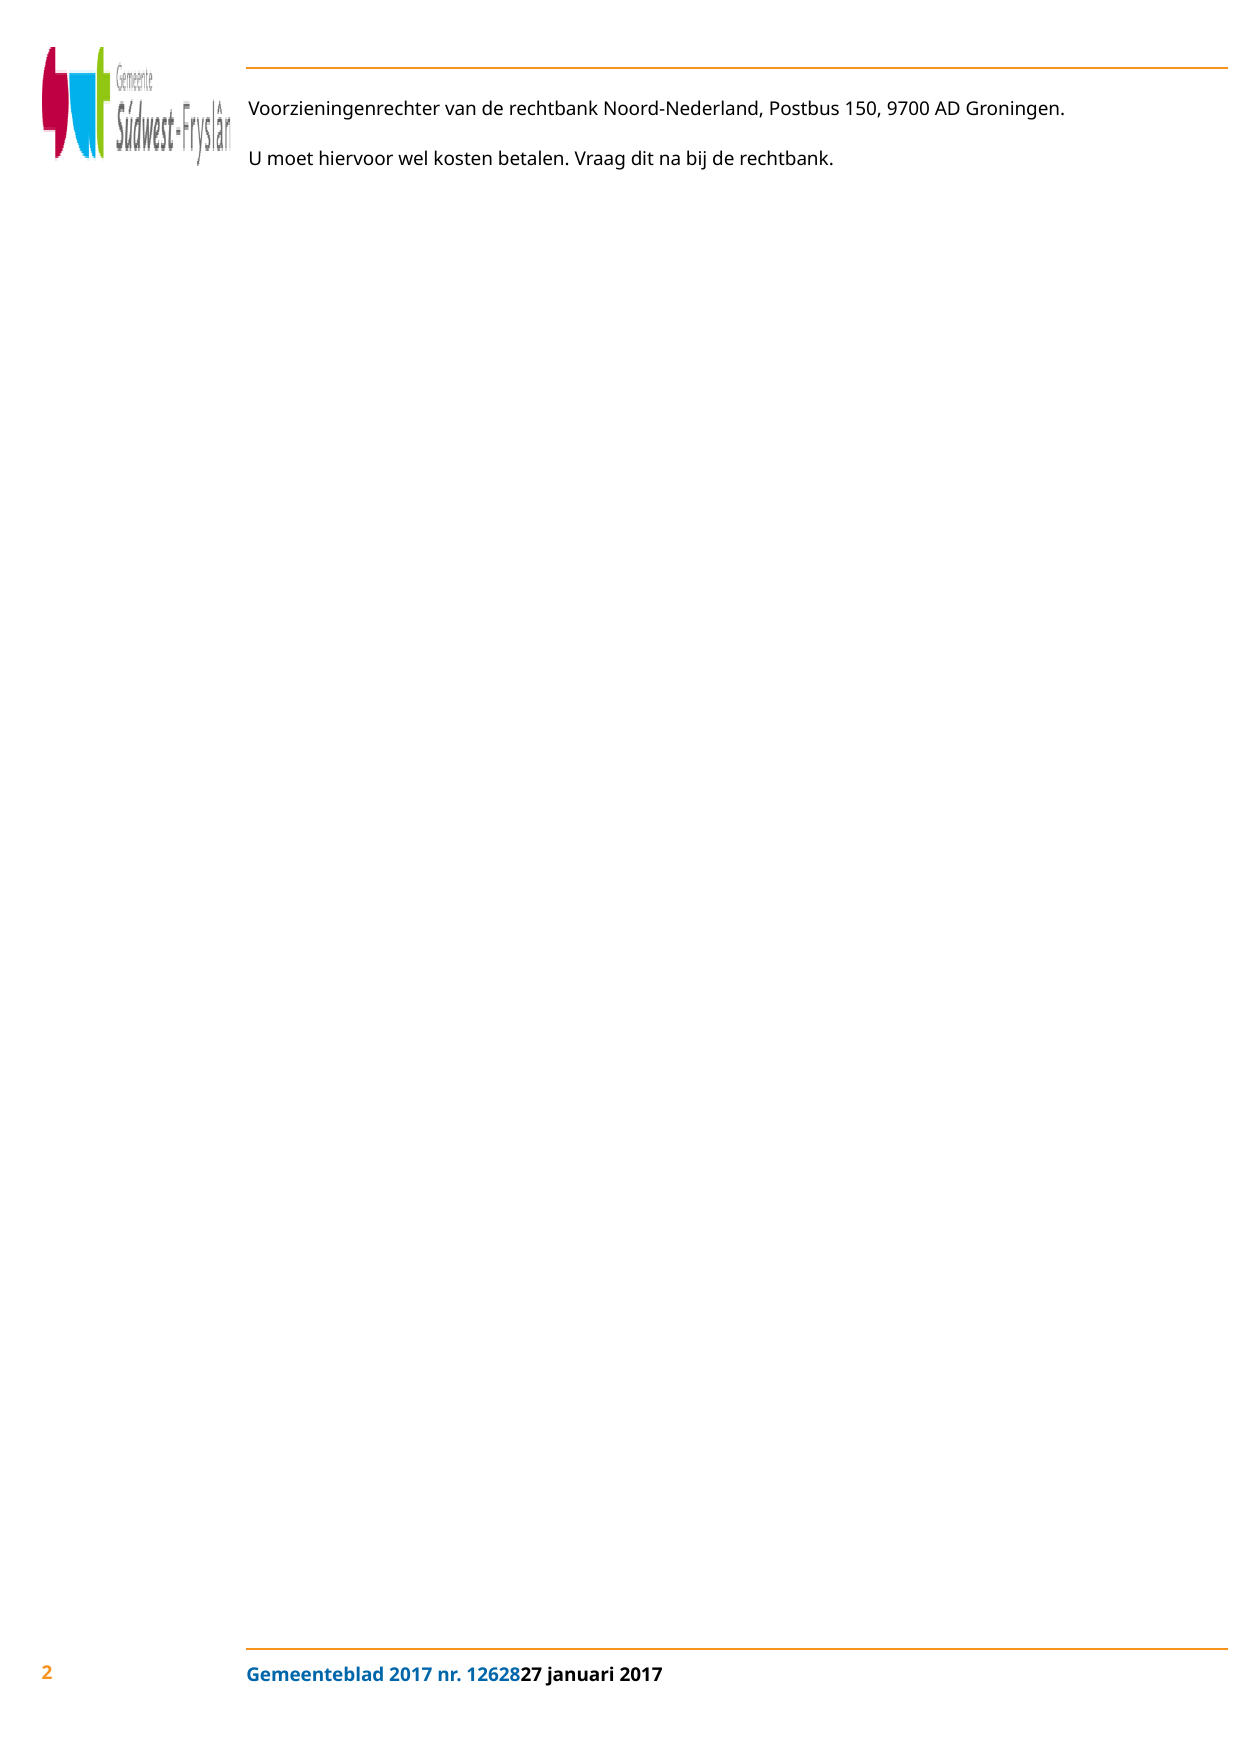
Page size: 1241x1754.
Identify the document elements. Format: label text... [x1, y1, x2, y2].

text U moet hiervoor wel kosten betalen. Vraag dit na bij de rechtbank. [248, 145, 1152, 171]
picture [41, 47, 231, 172]
text Voorzieningenrechter van de rechtbank Noord-Nederland, Postbus 150, 9700 AD Groningen. [248, 95, 1152, 121]
